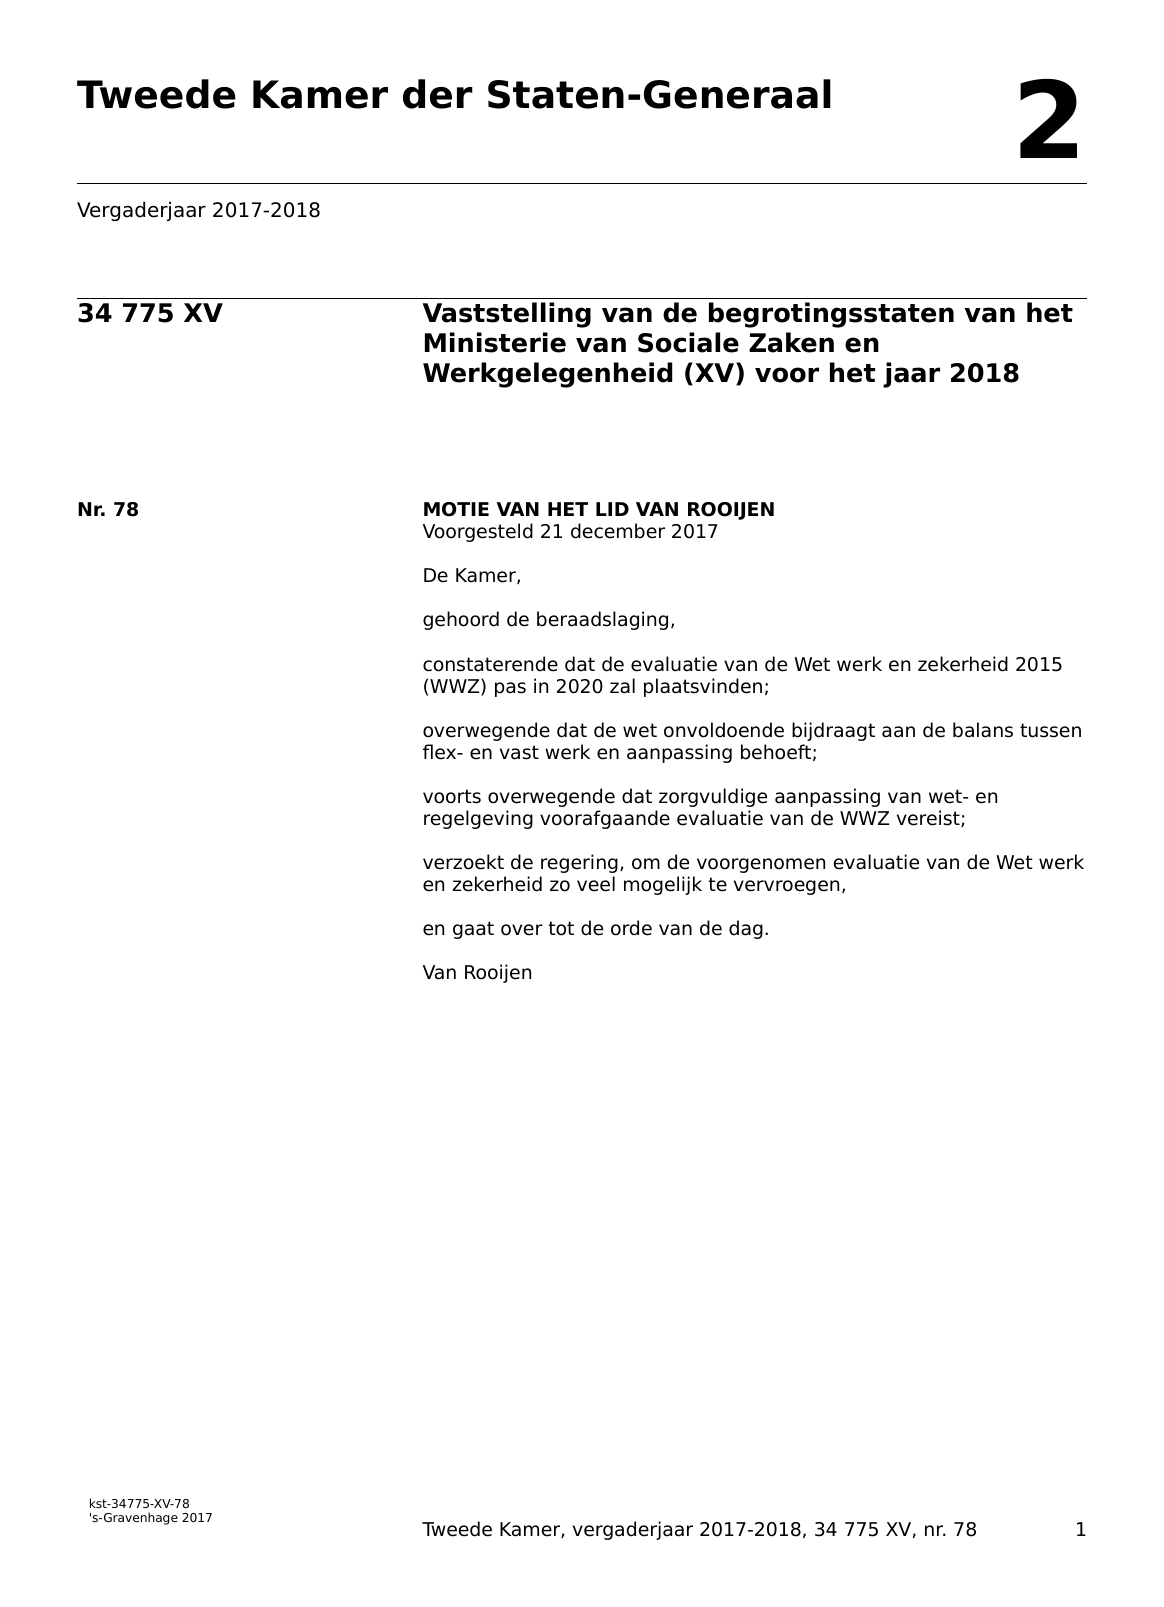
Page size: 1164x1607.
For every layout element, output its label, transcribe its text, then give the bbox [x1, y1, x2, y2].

text Voorgesteld 21 december 2017 [422, 521, 1087, 543]
text 's-Gravenhage 2017 [88, 1511, 323, 1525]
text overwegende dat de wet onvoldoende bijdraagt aan de balans tussen flex- en vast werk en aanpassing behoeft; [422, 720, 1087, 764]
text en gaat over tot de orde van de dag. [422, 918, 1087, 940]
text De Kamer, [422, 565, 1087, 587]
text kst-34775-XV-78 [88, 1497, 323, 1511]
text Van Rooijen [422, 962, 1087, 984]
subtitle 34 775 XV Vaststelling van de begrotingsstaten van het Ministerie van Sociale Zaken en Werkgelegenheid (XV) voor het jaar 2018 [77, 299, 1087, 388]
text gehoord de beraadslaging, [422, 609, 1087, 631]
table_cell Vergaderjaar 2017-2018 [77, 184, 1087, 298]
text voorts overwegende dat zorgvuldige aanpassing van wet- en regelgeving voorafgaande evaluatie van de WWZ vereist; [422, 786, 1087, 830]
text constaterende dat de evaluatie van de Wet werk en zekerheid 2015 (WWZ) pas in 2020 zal plaatsvinden; [422, 653, 1087, 697]
subtitle Nr. 78 MOTIE VAN HET LID VAN ROOIJEN [77, 499, 1087, 521]
table_header 2 [886, 59, 1087, 183]
text verzoekt de regering, om de voorgenomen evaluatie van de Wet werk en zekerheid zo veel mogelijk te vervroegen, [422, 852, 1087, 896]
table_header Tweede Kamer der Staten-Generaal [77, 59, 886, 183]
